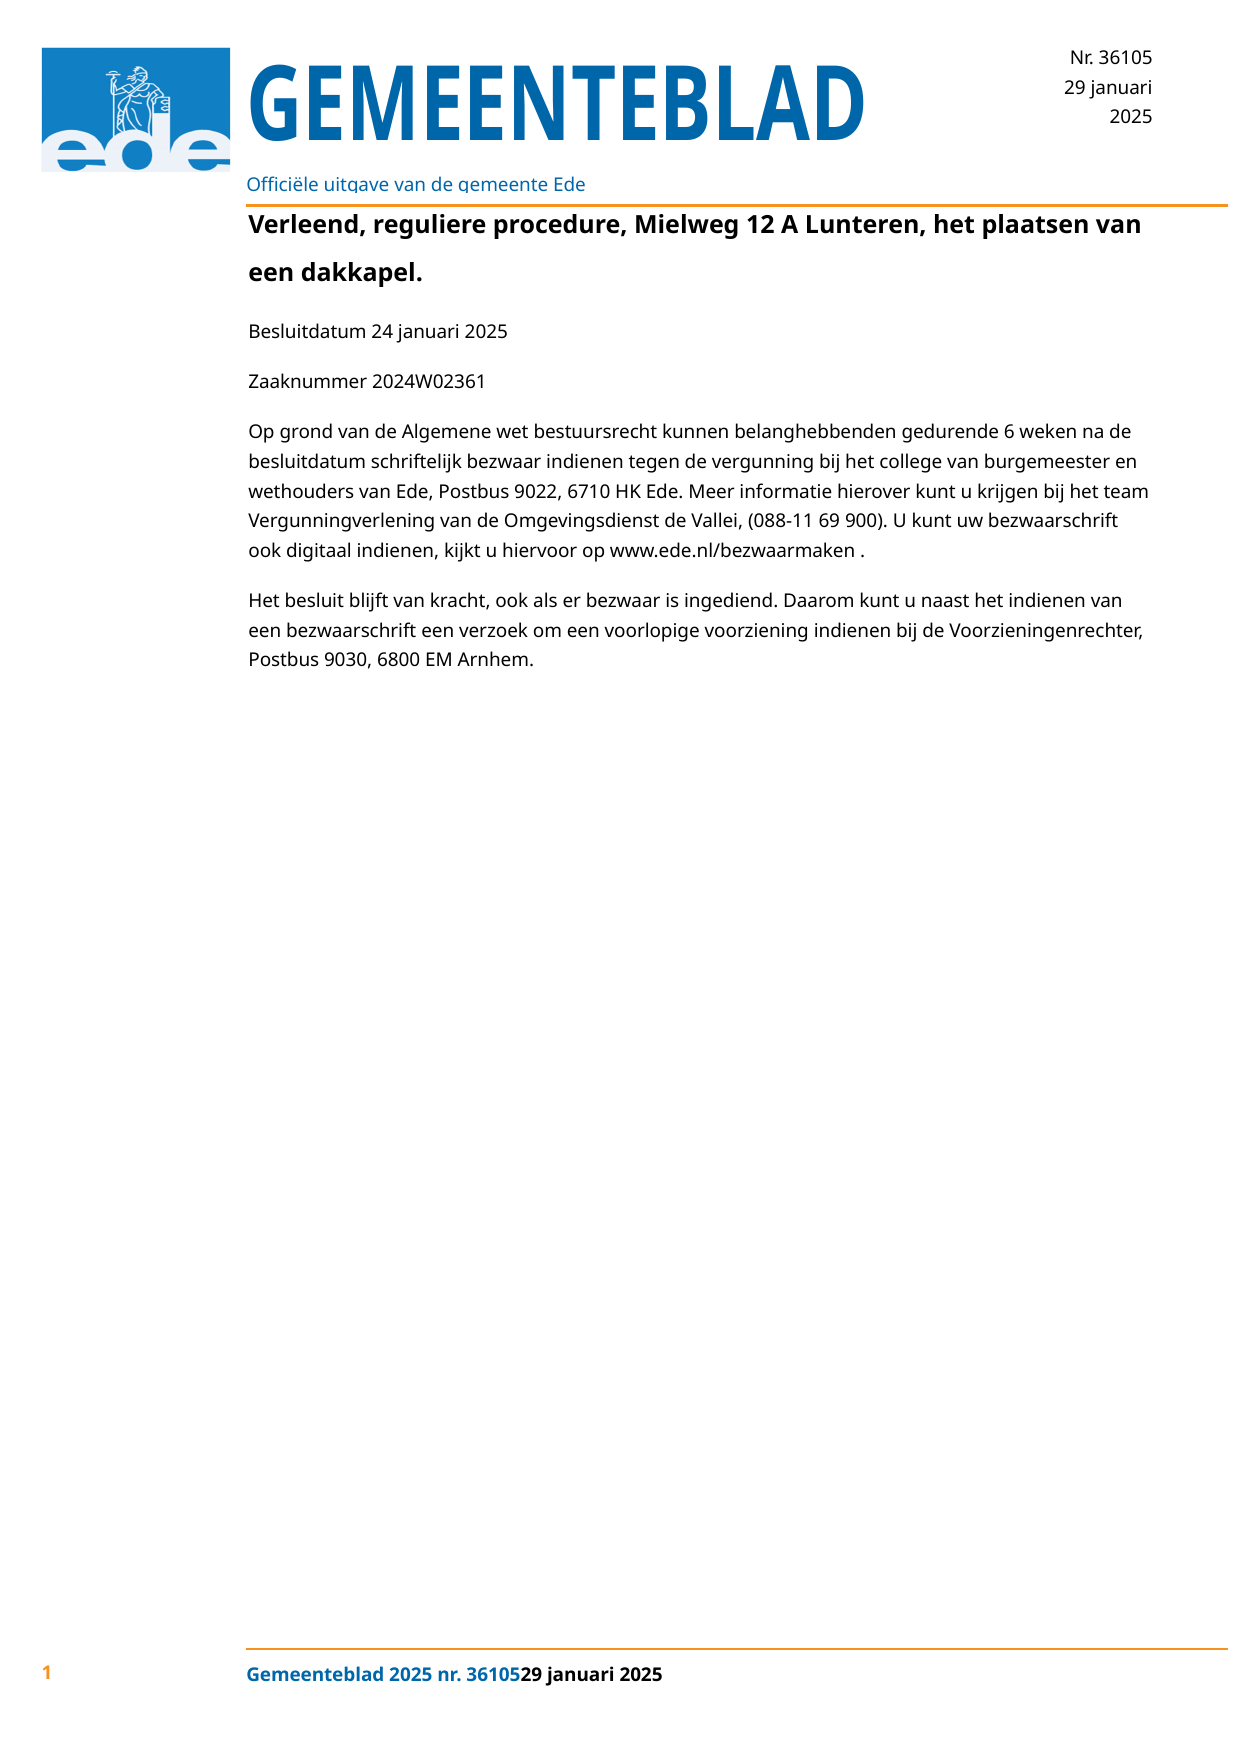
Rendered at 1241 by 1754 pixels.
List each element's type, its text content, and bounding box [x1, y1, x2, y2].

text Verleend, reguliere procedure, Mielweg 12 A Lunteren, het plaatsen van een dakkapel. [248, 207, 1152, 288]
text Zaaknummer 2024W02361 [248, 368, 1152, 394]
text Besluitdatum 24 januari 2025 [248, 318, 1152, 344]
text Het besluit blijft van kracht, ook als er bezwaar is ingediend. Daarom kunt u naast het indienen van een bezwaarschrift een verzoek om een voorlopige voorziening indienen bij de Voorzieningenrechter, Postbus 9030, 6800 EM Arnhem. [248, 587, 1152, 672]
picture [41, 47, 231, 172]
text Op grond van de Algemene wet bestuursrecht kunnen belanghebbenden gedurende 6 weken na de besluitdatum schriftelijk bezwaar indienen tegen de vergunning bij het college van burgemeester en wethouders van Ede, Postbus 9022, 6710 HK Ede. Meer informatie hierover kunt u krijgen bij het team Vergunningverlening van de Omgevingsdienst de Vallei, (088-11 69 900). U kunt uw bezwaarschrift ook digitaal indienen, kijkt u hiervoor op www.ede.nl/bezwaarmaken . [248, 419, 1152, 563]
